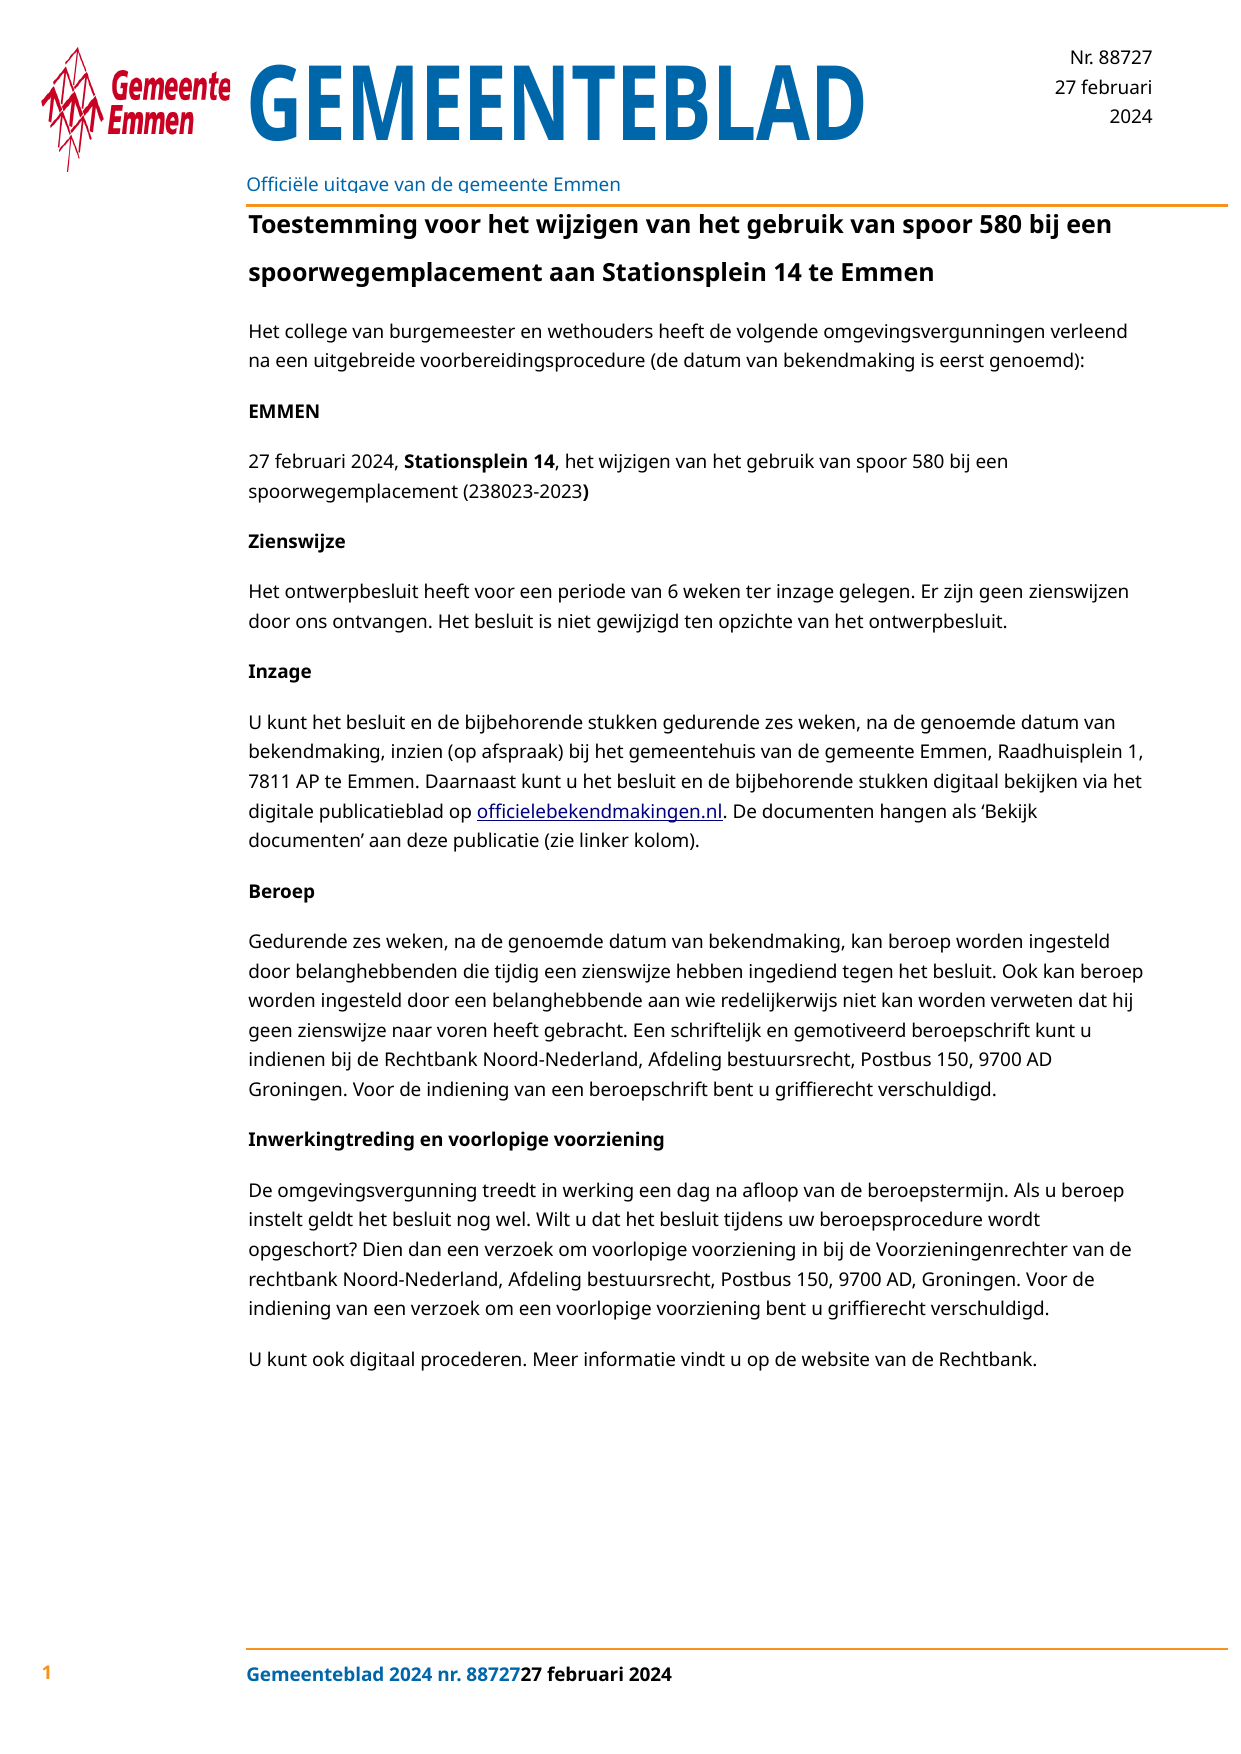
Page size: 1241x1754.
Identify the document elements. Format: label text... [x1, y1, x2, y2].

text Het ontwerpbesluit heeft voor een periode van 6 weken ter inzage gelegen. Er zijn geen zienswijzen door ons ontvangen. Het besluit is niet gewijzigd ten opzichte van het ontwerpbesluit. [248, 579, 1152, 634]
text Beroep [248, 878, 1152, 904]
text U kunt het besluit en de bijbehorende stukken gedurende zes weken, na de genoemde datum van bekendmaking, inzien (op afspraak) bij het gemeentehuis van de gemeente Emmen, Raadhuisplein 1, 7811 AP te Emmen. Daarnaast kunt u het besluit en de bijbehorende stukken digitaal bekijken via het digitale publicatieblad op officielebekendmakingen.nl. De documenten hangen als ‘Bekijk documenten’ aan deze publicatie (zie linker kolom). [248, 709, 1152, 853]
text Inzage [248, 659, 1152, 684]
text Zienswijze [248, 528, 1152, 554]
text EMMEN [248, 398, 1152, 424]
text 27 februari 2024, Stationsplein 14, het wijzigen van het gebruik van spoor 580 bij een spoorwegemplacement (238023-2023) [248, 448, 1152, 504]
text Het college van burgemeester en wethouders heeft de volgende omgevingsvergunningen verleend na een uitgebreide voorbereidingsprocedure (de datum van bekendmaking is eerst genoemd): [248, 318, 1152, 373]
text Gedurende zes weken, na de genoemde datum van bekendmaking, kan beroep worden ingesteld door belanghebbenden die tijdig een zienswijze hebben ingediend tegen het besluit. Ook kan beroep worden ingesteld door een belanghebbende aan wie redelijkerwijs niet kan worden verweten dat hij geen zienswijze naar voren heeft gebracht. Een schriftelijk en gemotiveerd beroepschrift kunt u indienen bij de Rechtbank Noord-Nederland, Afdeling bestuursrecht, Postbus 150, 9700 AD Groningen. Voor de indiening van een beroepschrift bent u griffierecht verschuldigd. [248, 928, 1152, 1102]
text De omgevingsvergunning treedt in werking een dag na afloop van de beroepstermijn. Als u beroep instelt geldt het besluit nog wel. Wilt u dat het besluit tijdens uw beroepsprocedure wordt opgeschort? Dien dan een verzoek om voorlopige voorziening in bij de Voorzieningenrechter van de rechtbank Noord-Nederland, Afdeling bestuursrecht, Postbus 150, 9700 AD, Groningen. Voor de indiening van een verzoek om een voorlopige voorziening bent u griffierecht verschuldigd. [248, 1177, 1152, 1321]
text Toestemming voor het wijzigen van het gebruik van spoor 580 bij een spoorwegemplacement aan Stationsplein 14 te Emmen [248, 207, 1152, 288]
picture [41, 47, 231, 172]
text U kunt ook digitaal procederen. Meer informatie vindt u op de website van de Rechtbank. [248, 1346, 1152, 1372]
text Inwerkingtreding en voorlopige voorziening [248, 1127, 1152, 1152]
